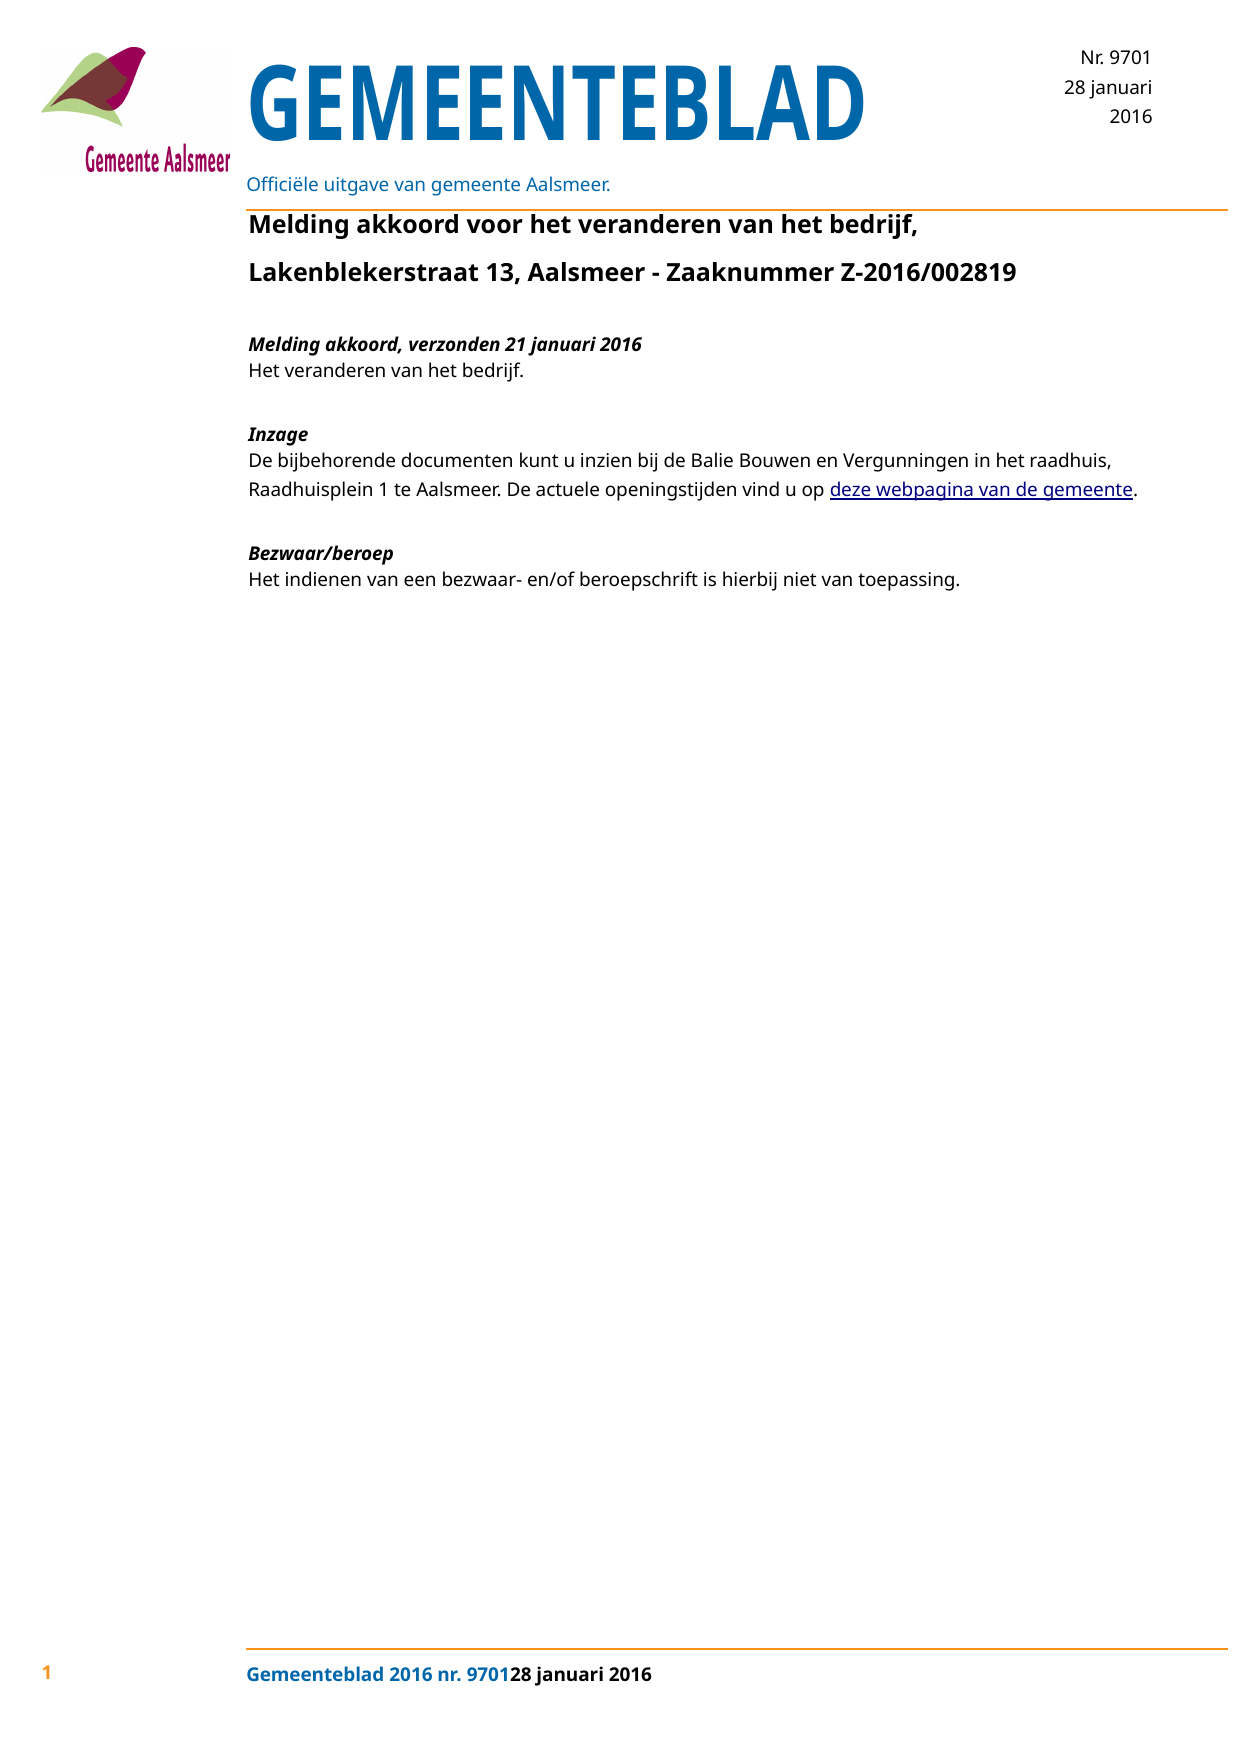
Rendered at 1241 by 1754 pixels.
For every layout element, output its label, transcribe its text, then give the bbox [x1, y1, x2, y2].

text De bijbehorende documenten kunt u inzien bij de Balie Bouwen en Vergunningen in het raadhuis, Raadhuisplein 1 te Aalsmeer. De actuele openingstijden vind u op deze webpagina van de gemeente. [248, 447, 1152, 502]
text Het veranderen van het bedrijf. [248, 357, 1152, 383]
picture [41, 47, 231, 172]
text Bezwaar/beroep [248, 540, 1152, 566]
text Melding akkoord, verzonden 21 januari 2016 [248, 331, 1152, 357]
text Melding akkoord voor het veranderen van het bedrijf, Lakenblekerstraat 13, Aalsmeer - Zaaknummer Z-2016/002819 [248, 211, 1152, 288]
text Het indienen van een bezwaar- en/of beroepschrift is hierbij niet van toepassing. [248, 566, 1152, 592]
text Inzage [248, 421, 1152, 447]
